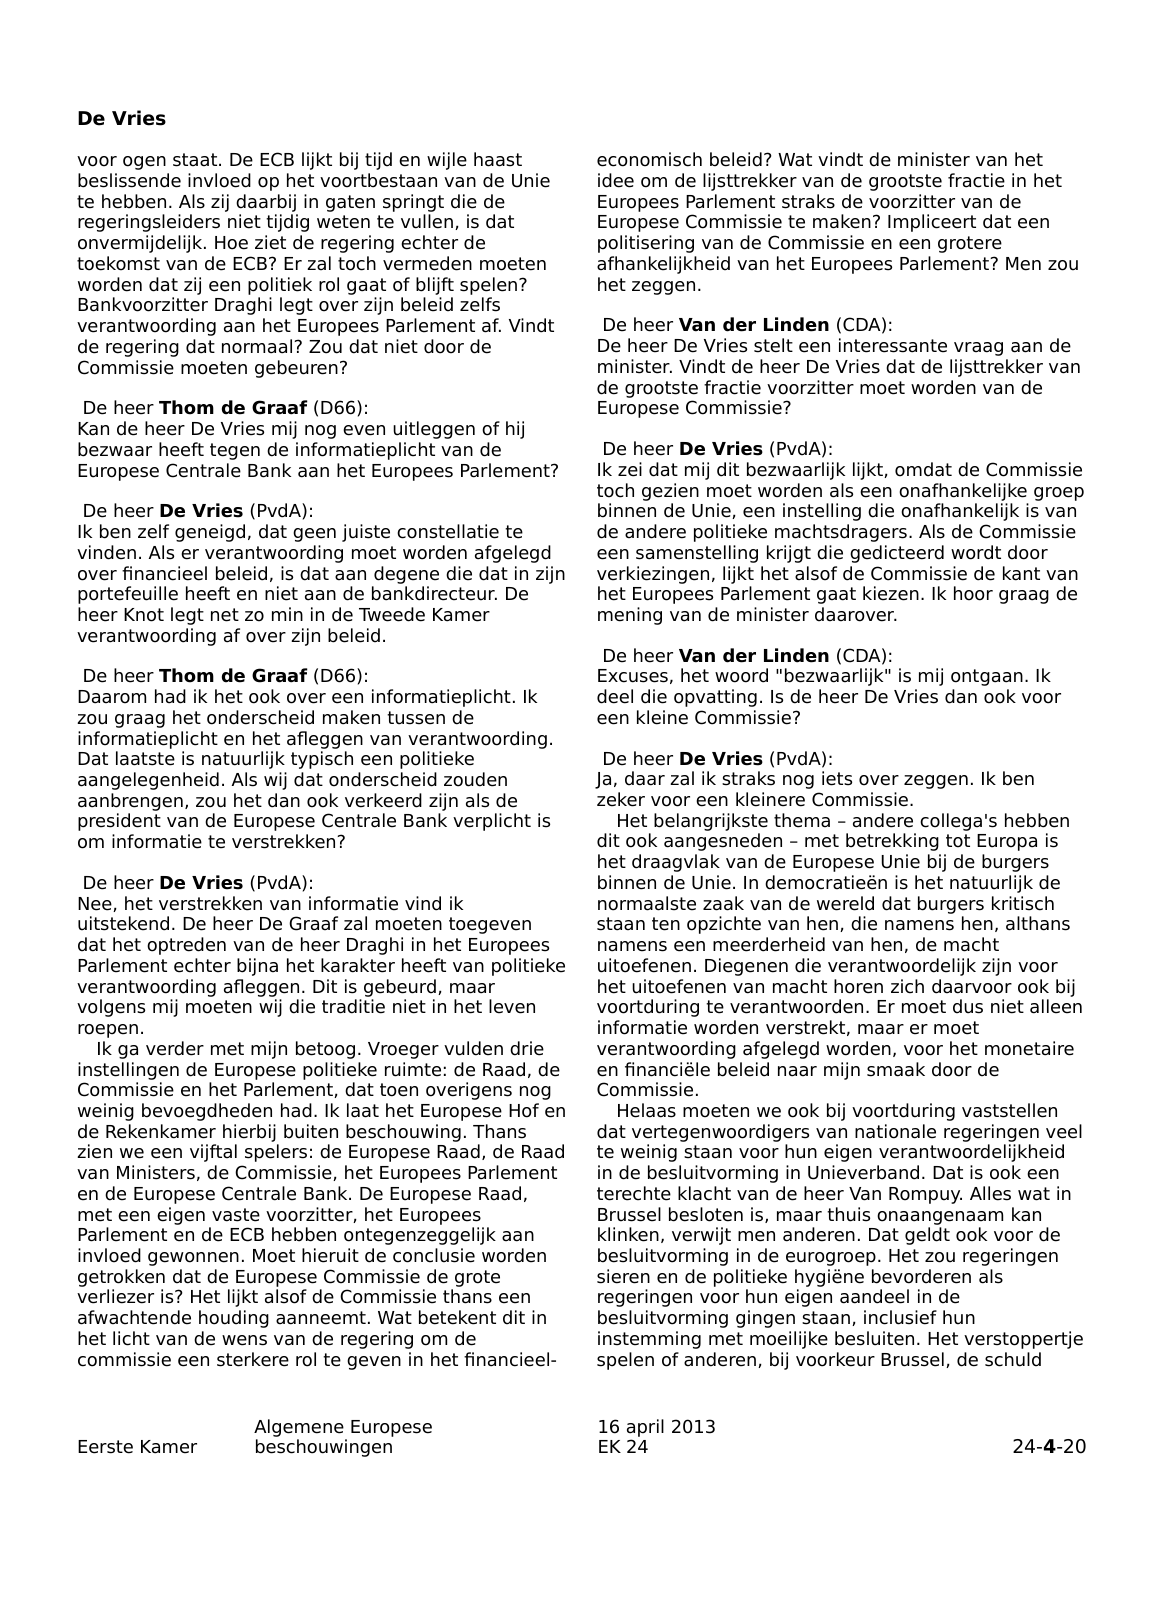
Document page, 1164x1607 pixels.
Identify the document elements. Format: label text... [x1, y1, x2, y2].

text Het belangrijkste thema – andere collega's hebben dit ook aangesneden – met betrekking tot Europa is het draagvlak van de Europese Unie bij de burgers binnen de Unie. In democratieën is het natuurlijk de normaalste zaak van de wereld dat burgers kritisch staan ten opzichte van hen, die namens hen, althans namens een meerderheid van hen, de macht uitoefenen. Diegenen die verantwoordelijk zijn voor het uitoefenen van macht horen zich daarvoor ook bij voortduring te verantwoorden. Er moet dus niet alleen informatie worden verstrekt, maar er moet verantwoording afgelegd worden, voor het monetaire en financiële beleid naar mijn smaak door de Commissie. [596, 811, 1087, 1101]
text Helaas moeten we ook bij voortduring vaststellen dat vertegenwoordigers van nationale regeringen veel te weinig staan voor hun eigen verantwoordelijkheid in de besluitvorming in Unieverband. Dat is ook een terechte klacht van de heer Van Rompuy. Alles wat in Brussel besloten is, maar thuis onaangenaam kan klinken, verwijt men anderen. Dat geldt ook voor de besluitvorming in de eurogroep. Het zou regeringen sieren en de politieke hygiëne bevorderen als regeringen voor hun eigen aandeel in de besluitvorming gingen staan, inclusief hun instemming met moeilijke besluiten. Het verstoppertje spelen of anderen, bij voorkeur Brussel, de schuld [596, 1101, 1087, 1370]
text Ik zei dat mij dit bezwaarlijk lijkt, omdat de Commissie toch gezien moet worden als een onafhankelijke groep binnen de Unie, een instelling die onafhankelijk is van de andere politieke machtsdragers. Als de Commissie een samenstelling krijgt die gedicteerd wordt door verkiezingen, lijkt het alsof de Commissie de kant van het Europees Parlement gaat kiezen. Ik hoor graag de mening van de minister daarover. [596, 460, 1087, 626]
text De heer Thom de Graaf (D66): [77, 666, 567, 687]
text De heer Van der Linden (CDA): [596, 315, 1087, 336]
text Daarom had ik het ook over een informatieplicht. Ik zou graag het onderscheid maken tussen de informatieplicht en het afleggen van verantwoording. Dat laatste is natuurlijk typisch een politieke aangelegenheid. Als wij dat onderscheid zouden aanbrengen, zou het dan ook verkeerd zijn als de president van de Europese Centrale Bank verplicht is om informatie te verstrekken? [77, 687, 567, 853]
text De heer De Vries (PvdA): [596, 748, 1087, 769]
text economisch beleid? Wat vindt de minister van het idee om de lijsttrekker van de grootste fractie in het Europees Parlement straks de voorzitter van de Europese Commissie te maken? Impliceert dat een politisering van de Commissie en een grotere afhankelijkheid van het Europees Parlement? Men zou het zeggen. [596, 150, 1087, 295]
text De heer De Vries (PvdA): [77, 501, 567, 522]
text Ja, daar zal ik straks nog iets over zeggen. Ik ben zeker voor een kleinere Commissie. [596, 769, 1087, 811]
text voor ogen staat. De ECB lijkt bij tijd en wijle haast beslissende invloed op het voortbestaan van de Unie te hebben. Als zij daarbij in gaten springt die de regeringsleiders niet tijdig weten te vullen, is dat onvermijdelijk. Hoe ziet de regering echter de toekomst van de ECB? Er zal toch vermeden moeten worden dat zij een politiek rol gaat of blijft spelen? Bankvoorzitter Draghi legt over zijn beleid zelfs verantwoording aan het Europees Parlement af. Vindt de regering dat normaal? Zou dat niet door de Commissie moeten gebeuren? [77, 150, 567, 378]
text Ik ben zelf geneigd, dat geen juiste constellatie te vinden. Als er verantwoording moet worden afgelegd over financieel beleid, is dat aan degene die dat in zijn portefeuille heeft en niet aan de bankdirecteur. De heer Knot legt net zo min in de Tweede Kamer verantwoording af over zijn beleid. [77, 522, 567, 646]
text De heer Van der Linden (CDA): [596, 646, 1087, 666]
text De heer De Vries (PvdA): [77, 873, 567, 893]
text De heer De Vries stelt een interessante vraag aan de minister. Vindt de heer De Vries dat de lijsttrekker van de grootste fractie voorzitter moet worden van de Europese Commissie? [596, 336, 1087, 419]
text Nee, het verstrekken van informatie vind ik uitstekend. De heer De Graaf zal moeten toegeven dat het optreden van de heer Draghi in het Europees Parlement echter bijna het karakter heeft van politieke verantwoording afleggen. Dit is gebeurd, maar volgens mij moeten wij die traditie niet in het leven roepen. [77, 893, 567, 1039]
text Ik ga verder met mijn betoog. Vroeger vulden drie instellingen de Europese politieke ruimte: de Raad, de Commissie en het Parlement, dat toen overigens nog weinig bevoegdheden had. Ik laat het Europese Hof en de Rekenkamer hierbij buiten beschouwing. Thans zien we een vijftal spelers: de Europese Raad, de Raad van Ministers, de Commissie, het Europees Parlement en de Europese Centrale Bank. De Europese Raad, met een eigen vaste voorzitter, het Europees Parlement en de ECB hebben ontegenzeggelijk aan invloed gewonnen. Moet hieruit de conclusie worden getrokken dat de Europese Commissie de grote verliezer is? Het lijkt alsof de Commissie thans een afwachtende houding aanneemt. Wat betekent dit in het licht van de wens van de regering om de commissie een sterkere rol te geven in het financieel- [77, 1039, 567, 1370]
text Excuses, het woord "bezwaarlijk" is mij ontgaan. Ik deel die opvatting. Is de heer De Vries dan ook voor een kleine Commissie? [596, 666, 1087, 728]
text Kan de heer De Vries mij nog even uitleggen of hij bezwaar heeft tegen de informatieplicht van de Europese Centrale Bank aan het Europees Parlement? [77, 419, 567, 481]
text De heer De Vries (PvdA): [596, 439, 1087, 460]
text De heer Thom de Graaf (D66): [77, 398, 567, 419]
